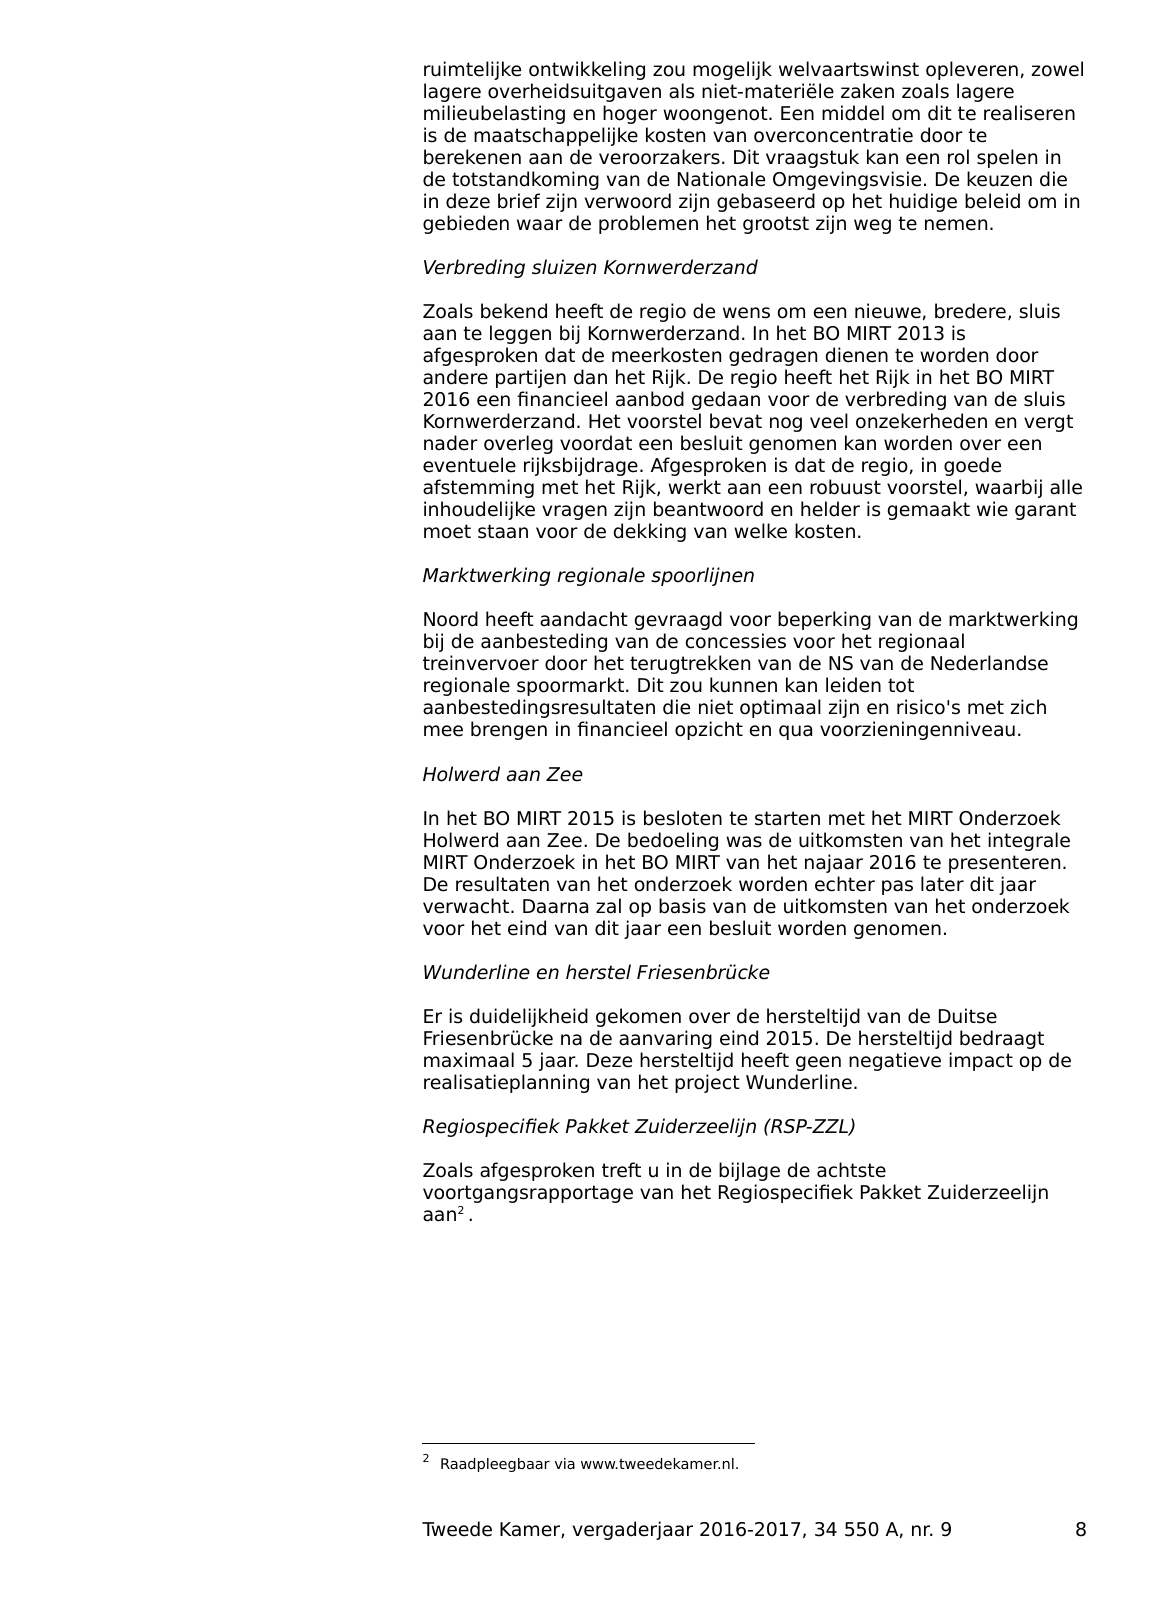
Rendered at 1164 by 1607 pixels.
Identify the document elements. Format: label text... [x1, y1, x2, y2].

text Noord heeft aandacht gevraagd voor beperking van de marktwerking bij de aanbesteding van de concessies voor het regionaal treinvervoer door het terugtrekken van de NS van de Nederlandse regionale spoormarkt. Dit zou kunnen kan leiden tot aanbestedingsresultaten die niet optimaal zijn en risico's met zich mee brengen in financieel opzicht en qua voorzieningenniveau. [422, 609, 1087, 741]
subtitle Wunderline en herstel Friesenbrücke [422, 962, 1087, 984]
text Raadpleegbaar via www.tweedekamer.nl. [422, 1452, 1087, 1474]
subtitle Regiospecifiek Pakket Zuiderzeelijn (RSP-ZZL) [422, 1116, 1087, 1138]
text Zoals bekend heeft de regio de wens om een nieuwe, bredere, sluis aan te leggen bij Kornwerderzand. In het BO MIRT 2013 is afgesproken dat de meerkosten gedragen dienen te worden door andere partijen dan het Rijk. De regio heeft het Rijk in het BO MIRT 2016 een financieel aanbod gedaan voor de verbreding van de sluis Kornwerderzand. Het voorstel bevat nog veel onzekerheden en vergt nader overleg voordat een besluit genomen kan worden over een eventuele rijksbijdrage. Afgesproken is dat de regio, in goede afstemming met het Rijk, werkt aan een robuust voorstel, waarbij alle inhoudelijke vragen zijn beantwoord en helder is gemaakt wie garant moet staan voor de dekking van welke kosten. [422, 301, 1087, 543]
subtitle Verbreding sluizen Kornwerderzand [422, 257, 1087, 279]
text Er is duidelijkheid gekomen over de hersteltijd van de Duitse Friesenbrücke na de aanvaring eind 2015. De hersteltijd bedraagt maximaal 5 jaar. Deze hersteltijd heeft geen negatieve impact op de realisatieplanning van het project Wunderline. [422, 1006, 1087, 1094]
text In het BO MIRT 2015 is besloten te starten met het MIRT Onderzoek Holwerd aan Zee. De bedoeling was de uitkomsten van het integrale MIRT Onderzoek in het BO MIRT van het najaar 2016 te presenteren. De resultaten van het onderzoek worden echter pas later dit jaar verwacht. Daarna zal op basis van de uitkomsten van het onderzoek voor het eind van dit jaar een besluit worden genomen. [422, 808, 1087, 939]
subtitle Holwerd aan Zee [422, 763, 1087, 785]
text Zoals afgesproken treft u in de bijlage de achtste voortgangsrapportage van het Regiospecifiek Pakket Zuiderzeelijn aan. [422, 1160, 1087, 1226]
subtitle Marktwerking regionale spoorlijnen [422, 565, 1087, 587]
text ruimtelijke ontwikkeling zou mogelijk welvaartswinst opleveren, zowel lagere overheidsuitgaven als niet-materiële zaken zoals lagere milieubelasting en hoger woongenot. Een middel om dit te realiseren is de maatschappelijke kosten van overconcentratie door te berekenen aan de veroorzakers. Dit vraagstuk kan een rol spelen in de totstandkoming van de Nationale Omgevingsvisie. De keuzen die in deze brief zijn verwoord zijn gebaseerd op het huidige beleid om in gebieden waar de problemen het grootst zijn weg te nemen. [422, 59, 1087, 235]
